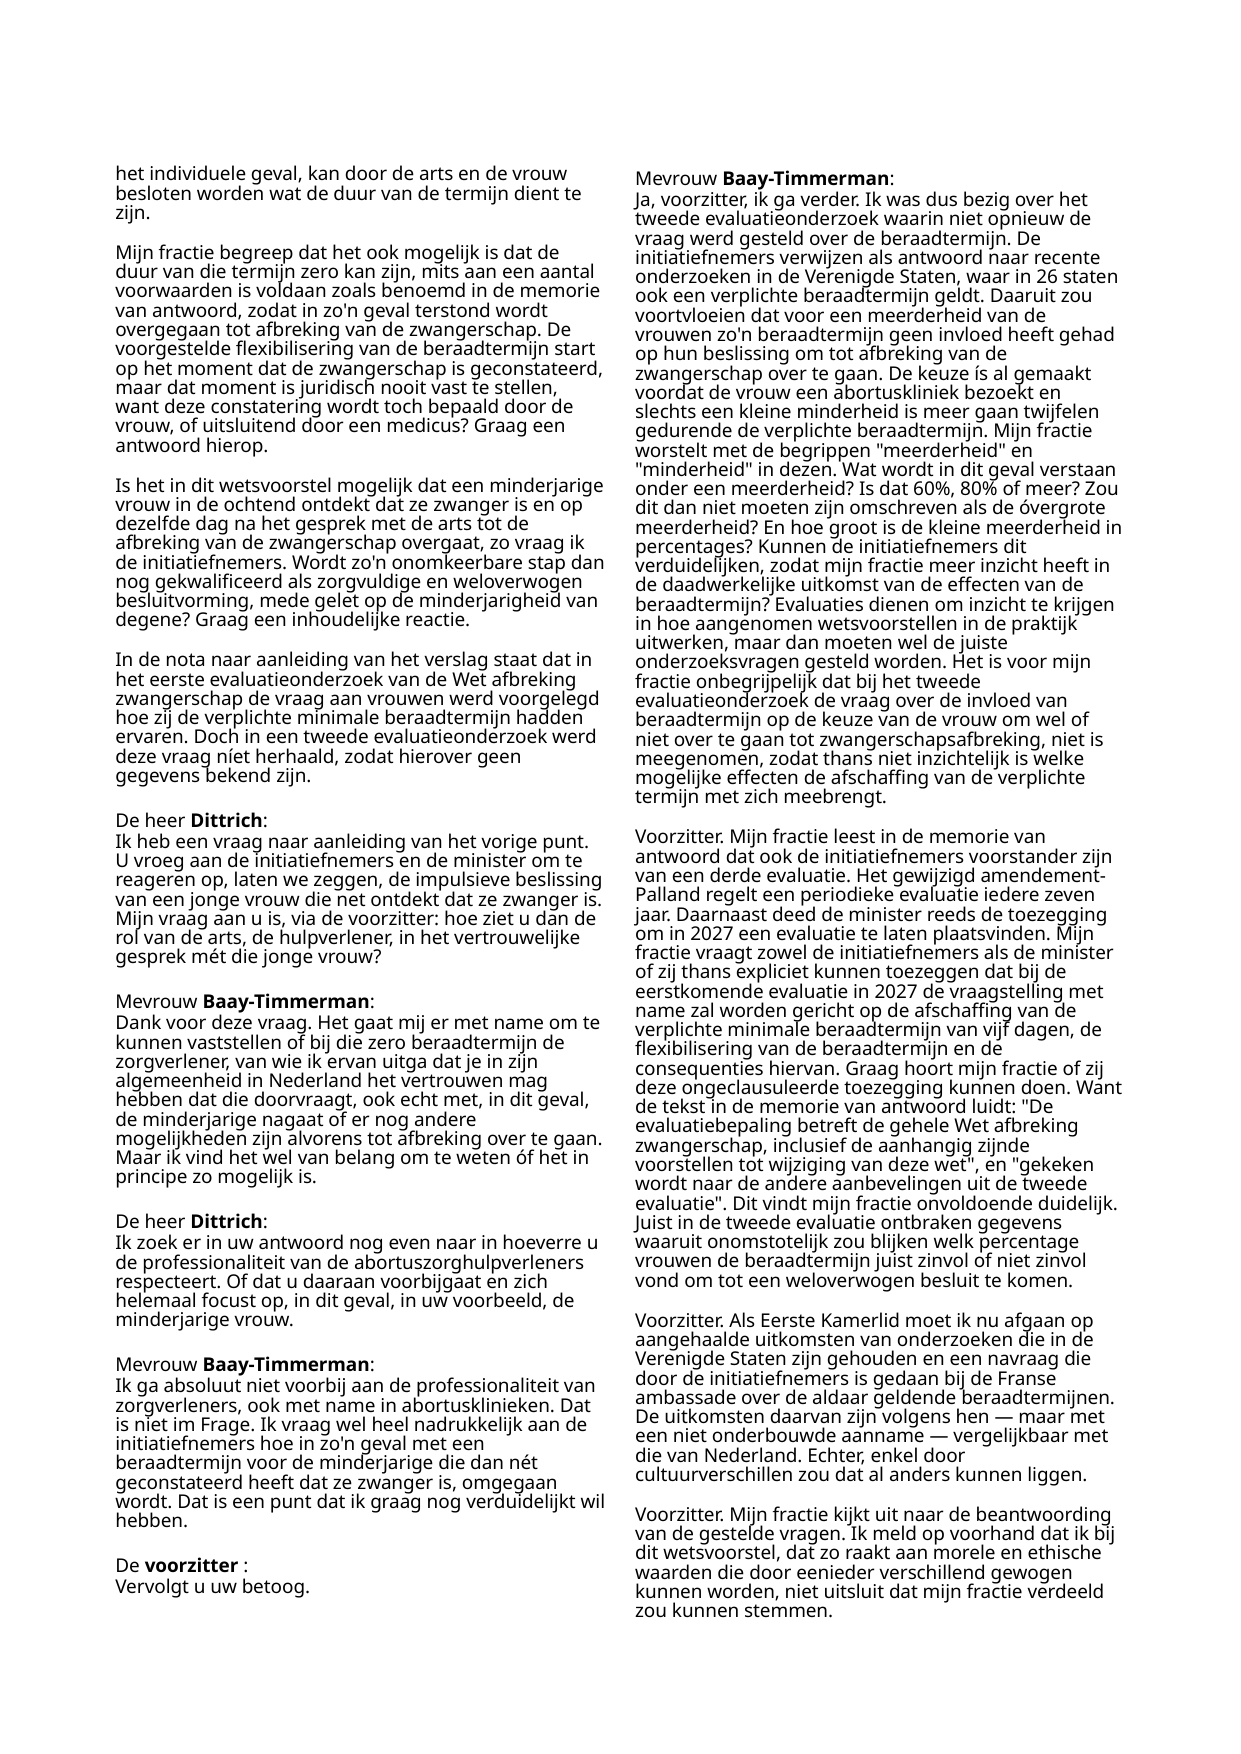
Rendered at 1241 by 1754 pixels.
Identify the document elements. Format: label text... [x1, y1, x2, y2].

text Voorzitter. Mijn fractie kijkt uit naar de beantwoording van de gestelde vragen. Ik meld op voorhand dat ik bij dit wetsvoorstel, dat zo raakt aan morele en ethische waarden die door eenieder verschillend gewogen kunnen worden, niet uitsluit dat mijn fractie verdeeld zou kunnen stemmen. [635, 1506, 1125, 1621]
text De heer Dittrich: [115, 1209, 605, 1234]
text Ik ga absoluut niet voorbij aan de professionaliteit van zorgverleners, ook met name in abortusklinieken. Dat is niet im Frage. Ik vraag wel heel nadrukkelijk aan de initiatiefnemers hoe in zo'n geval met een beraadtermijn voor de minderjarige die dan nét geconstateerd heeft dat ze zwanger is, omgegaan wordt. Dat is een punt dat ik graag nog verduidelijkt wil hebben. [115, 1377, 605, 1531]
text het individuele geval, kan door de arts en de vrouw besloten worden wat de duur van de termijn dient te zijn. [115, 165, 605, 223]
text Mevrouw Baay-Timmerman: [115, 989, 605, 1014]
text Voorzitter. Als Eerste Kamerlid moet ik nu afgaan op aangehaalde uitkomsten van onderzoeken die in de Verenigde Staten zijn gehouden en een navraag die door de initiatiefnemers is gedaan bij de Franse ambassade over de aldaar geldende beraadtermijnen. De uitkomsten daarvan zijn volgens hen — maar met een niet onderbouwde aanname — vergelijkbaar met die van Nederland. Echter, enkel door cultuurverschillen zou dat al anders kunnen liggen. [635, 1312, 1125, 1485]
text Mijn fractie begreep dat het ook mogelijk is dat de duur van die termijn zero kan zijn, mits aan een aantal voorwaarden is voldaan zoals benoemd in de memorie van antwoord, zodat in zo'n geval terstond wordt overgegaan tot afbreking van de zwangerschap. De voorgestelde flexibilisering van de beraadtermijn start op het moment dat de zwangerschap is geconstateerd, maar dat moment is juridisch nooit vast te stellen, want deze constatering wordt toch bepaald door de vrouw, of uitsluitend door een medicus? Graag een antwoord hierop. [115, 244, 605, 456]
text De heer Dittrich: [115, 807, 605, 833]
text De voorzitter : [115, 1552, 605, 1578]
text In de nota naar aanleiding van het verslag staat dat in het eerste evaluatieonderzoek van de Wet afbreking zwangerschap de vraag aan vrouwen werd voorgelegd hoe zij de verplichte minimale beraadtermijn hadden ervaren. Doch in een tweede evaluatieonderzoek werd deze vraag níet herhaald, zodat hierover geen gegevens bekend zijn. [115, 651, 605, 786]
text Ja, voorzitter, ik ga verder. Ik was dus bezig over het tweede evaluatieonderzoek waarin niet opnieuw de vraag werd gesteld over de beraadtermijn. De initiatiefnemers verwijzen als antwoord naar recente onderzoeken in de Verenigde Staten, waar in 26 staten ook een verplichte beraadtermijn geldt. Daaruit zou voortvloeien dat voor een meerderheid van de vrouwen zo'n beraadtermijn geen invloed heeft gehad op hun beslissing om tot afbreking van de zwangerschap over te gaan. De keuze ís al gemaakt voordat de vrouw een abortuskliniek bezoekt en slechts een kleine minderheid is meer gaan twijfelen gedurende de verplichte beraadtermijn. Mijn fractie worstelt met de begrippen "meerderheid" en "minderheid" in dezen. Wat wordt in dit geval verstaan onder een meerderheid? Is dat 60%, 80% of meer? Zou dit dan niet moeten zijn omschreven als de óvergrote meerderheid? En hoe groot is de kleine meerderheid in percentages? Kunnen de initiatiefnemers dit verduidelijken, zodat mijn fractie meer inzicht heeft in de daadwerkelijke uitkomst van de effecten van de beraadtermijn? Evaluaties dienen om inzicht te krijgen in hoe aangenomen wetsvoorstellen in de praktijk uitwerken, maar dan moeten wel de juiste onderzoeksvragen gesteld worden. Het is voor mijn fractie onbegrijpelijk dat bij het tweede evaluatieonderzoek de vraag over de invloed van beraadtermijn op de keuze van de vrouw om wel of niet over te gaan tot zwangerschapsafbreking, niet is meegenomen, zodat thans niet inzichtelijk is welke mogelijke effecten de afschaffing van de verplichte termijn met zich meebrengt. [635, 191, 1125, 808]
text Ik heb een vraag naar aanleiding van het vorige punt. U vroeg aan de initiatiefnemers en de minister om te reageren op, laten we zeggen, de impulsieve beslissing van een jonge vrouw die net ontdekt dat ze zwanger is. Mijn vraag aan u is, via de voorzitter: hoe ziet u dan de rol van de arts, de hulpverlener, in het vertrouwelijke gesprek mét die jonge vrouw? [115, 833, 605, 968]
text Mevrouw Baay-Timmerman: [635, 165, 1125, 191]
text Mevrouw Baay-Timmerman: [115, 1352, 605, 1377]
text Is het in dit wetsvoorstel mogelijk dat een minderjarige vrouw in de ochtend ontdekt dat ze zwanger is en op dezelfde dag na het gesprek met de arts tot de afbreking van de zwangerschap overgaat, zo vraag ik de initiatiefnemers. Wordt zo'n onomkeerbare stap dan nog gekwalificeerd als zorgvuldige en weloverwogen besluitvorming, mede gelet op de minderjarigheid van degene? Graag een inhoudelijke reactie. [115, 477, 605, 631]
text Ik zoek er in uw antwoord nog even naar in hoeverre u de professionaliteit van de abortuszorghulpverleners respecteert. Of dat u daaraan voorbijgaat en zich helemaal focust op, in dit geval, in uw voorbeeld, de minderjarige vrouw. [115, 1234, 605, 1331]
text Voorzitter. Mijn fractie leest in de memorie van antwoord dat ook de initiatiefnemers voorstander zijn van een derde evaluatie. Het gewijzigd amendement-Palland regelt een periodieke evaluatie iedere zeven jaar. Daarnaast deed de minister reeds de toezegging om in 2027 een evaluatie te laten plaatsvinden. Mijn fractie vraagt zowel de initiatiefnemers als de minister of zij thans expliciet kunnen toezeggen dat bij de eerstkomende evaluatie in 2027 de vraagstelling met name zal worden gericht op de afschaffing van de verplichte minimale beraadtermijn van vijf dagen, de flexibilisering van de beraadtermijn en de consequenties hiervan. Graag hoort mijn fractie of zij deze ongeclausuleerde toezegging kunnen doen. Want de tekst in de memorie van antwoord luidt: "De evaluatiebepaling betreft de gehele Wet afbreking zwangerschap, inclusief de aanhangig zijnde voorstellen tot wijziging van deze wet", en "gekeken wordt naar de andere aanbevelingen uit de tweede evaluatie". Dit vindt mijn fractie onvoldoende duidelijk. Juist in de tweede evaluatie ontbraken gegevens waaruit onomstotelijk zou blijken welk percentage vrouwen de beraadtermijn juist zinvol of niet zinvol vond om tot een weloverwogen besluit te komen. [635, 828, 1125, 1291]
text Vervolgt u uw betoog. [115, 1578, 605, 1597]
text Dank voor deze vraag. Het gaat mij er met name om te kunnen vaststellen of bij die zero beraadtermijn de zorgverlener, van wie ik ervan uitga dat je in zijn algemeenheid in Nederland het vertrouwen mag hebben dat die doorvraagt, ook echt met, in dit geval, de minderjarige nagaat of er nog andere mogelijkheden zijn alvorens tot afbreking over te gaan. Maar ik vind het wel van belang om te weten óf het in principe zo mogelijk is. [115, 1014, 605, 1188]
